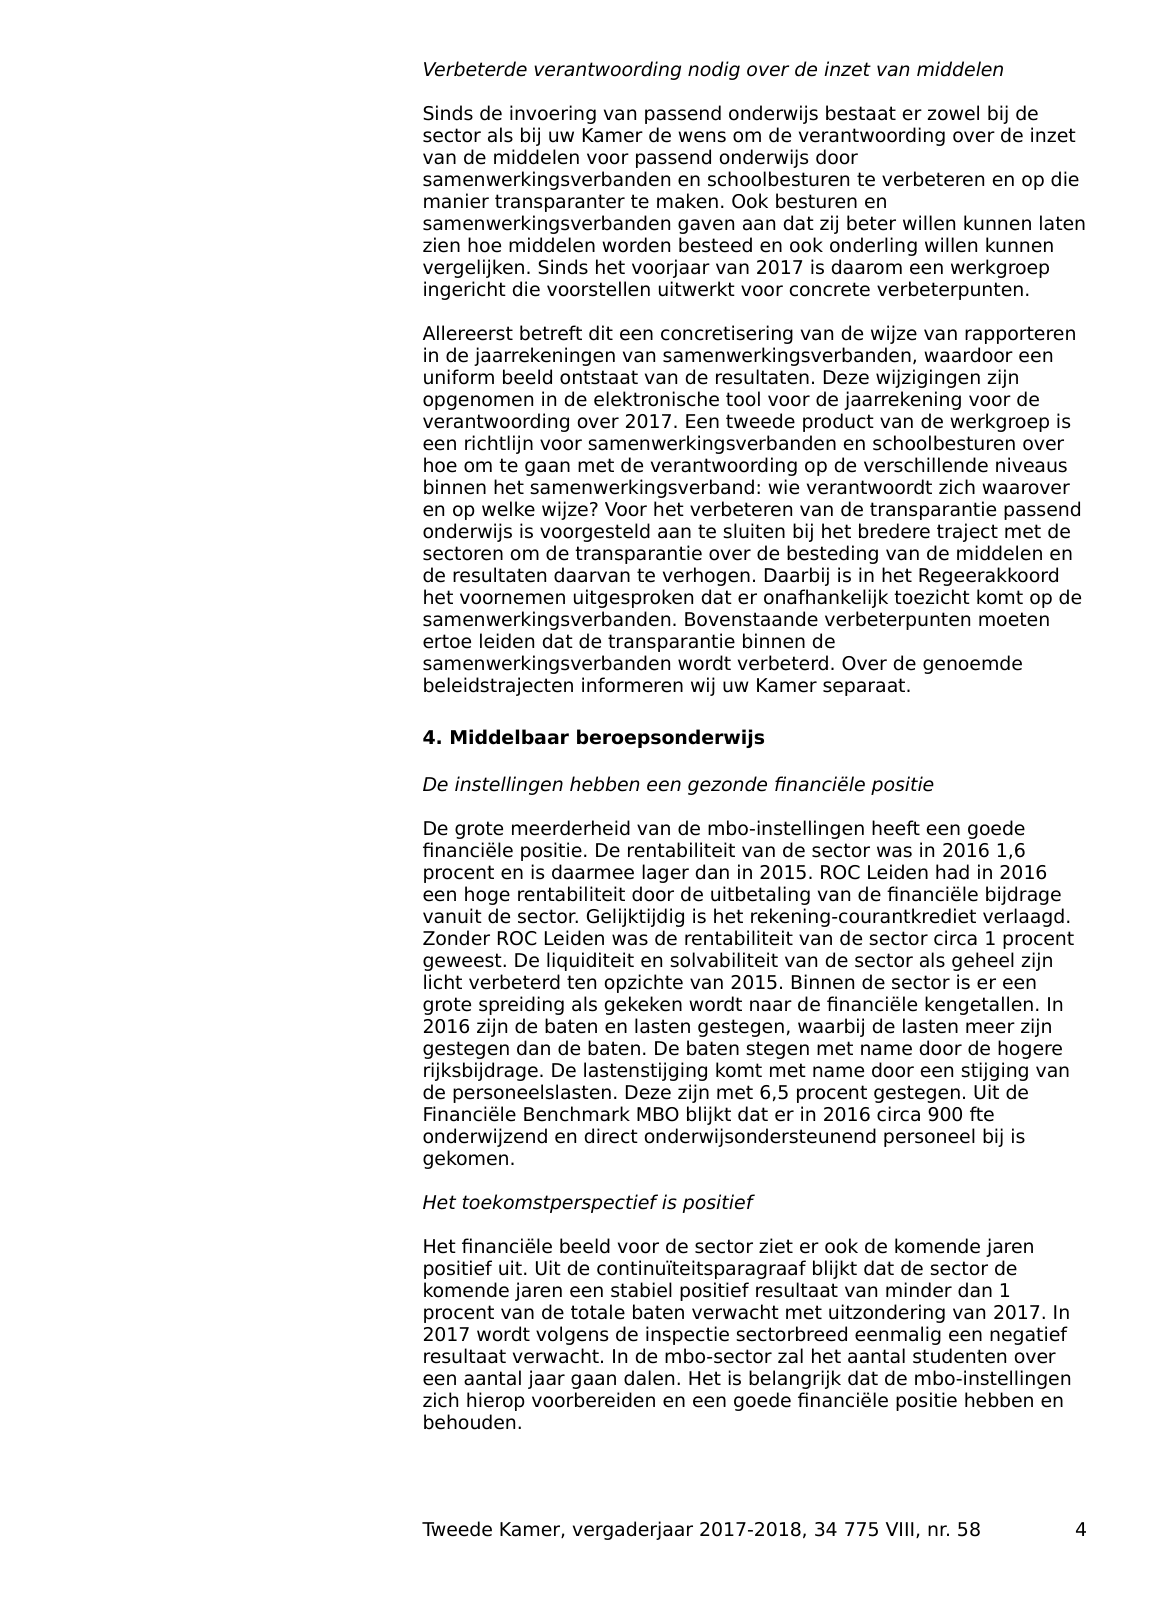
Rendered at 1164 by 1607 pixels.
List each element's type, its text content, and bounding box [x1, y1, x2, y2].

text Allereerst betreft dit een concretisering van de wijze van rapporteren in de jaarrekeningen van samenwerkingsverbanden, waardoor een uniform beeld ontstaat van de resultaten. Deze wijzigingen zijn opgenomen in de elektronische tool voor de jaarrekening voor de verantwoording over 2017. Een tweede product van de werkgroep is een richtlijn voor samenwerkingsverbanden en schoolbesturen over hoe om te gaan met de verantwoording op de verschillende niveaus binnen het samenwerkingsverband: wie verantwoordt zich waarover en op welke wijze? Voor het verbeteren van de transparantie passend onderwijs is voorgesteld aan te sluiten bij het bredere traject met de sectoren om de transparantie over de besteding van de middelen en de resultaten daarvan te verhogen. Daarbij is in het Regeerakkoord het voornemen uitgesproken dat er onafhankelijk toezicht komt op de samenwerkingsverbanden. Bovenstaande verbeterpunten moeten ertoe leiden dat de transparantie binnen de samenwerkingsverbanden wordt verbeterd. Over de genoemde beleidstrajecten informeren wij uw Kamer separaat. [422, 323, 1087, 697]
text De grote meerderheid van de mbo-instellingen heeft een goede financiële positie. De rentabiliteit van de sector was in 2016 1,6 procent en is daarmee lager dan in 2015. ROC Leiden had in 2016 een hoge rentabiliteit door de uitbetaling van de financiële bijdrage vanuit de sector. Gelijktijdig is het rekening-courantkrediet verlaagd. Zonder ROC Leiden was de rentabiliteit van de sector circa 1 procent geweest. De liquiditeit en solvabiliteit van de sector als geheel zijn licht verbeterd ten opzichte van 2015. Binnen de sector is er een grote spreiding als gekeken wordt naar de financiële kengetallen. In 2016 zijn de baten en lasten gestegen, waarbij de lasten meer zijn gestegen dan de baten. De baten stegen met name door de hogere rijksbijdrage. De lastenstijging komt met name door een stijging van de personeelslasten. Deze zijn met 6,5 procent gestegen. Uit de Financiële Benchmark MBO blijkt dat er in 2016 circa 900 fte onderwijzend en direct onderwijsondersteunend personeel bij is gekomen. [422, 818, 1087, 1170]
subtitle Verbeterde verantwoording nodig over de inzet van middelen [422, 59, 1087, 81]
text Sinds de invoering van passend onderwijs bestaat er zowel bij de sector als bij uw Kamer de wens om de verantwoording over de inzet van de middelen voor passend onderwijs door samenwerkingsverbanden en schoolbesturen te verbeteren en op die manier transparanter te maken. Ook besturen en samenwerkingsverbanden gaven aan dat zij beter willen kunnen laten zien hoe middelen worden besteed en ook onderling willen kunnen vergelijken. Sinds het voorjaar van 2017 is daarom een werkgroep ingericht die voorstellen uitwerkt voor concrete verbeterpunten. [422, 103, 1087, 301]
subtitle De instellingen hebben een gezonde financiële positie [422, 774, 1087, 796]
subtitle Het toekomstperspectief is positief [422, 1192, 1087, 1214]
subtitle 4. Middelbaar beroepsonderwijs [422, 727, 1087, 749]
text Het financiële beeld voor de sector ziet er ook de komende jaren positief uit. Uit de continuïteitsparagraaf blijkt dat de sector de komende jaren een stabiel positief resultaat van minder dan 1 procent van de totale baten verwacht met uitzondering van 2017. In 2017 wordt volgens de inspectie sectorbreed eenmalig een negatief resultaat verwacht. In de mbo-sector zal het aantal studenten over een aantal jaar gaan dalen. Het is belangrijk dat de mbo-instellingen zich hierop voorbereiden en een goede financiële positie hebben en behouden. [422, 1236, 1087, 1434]
